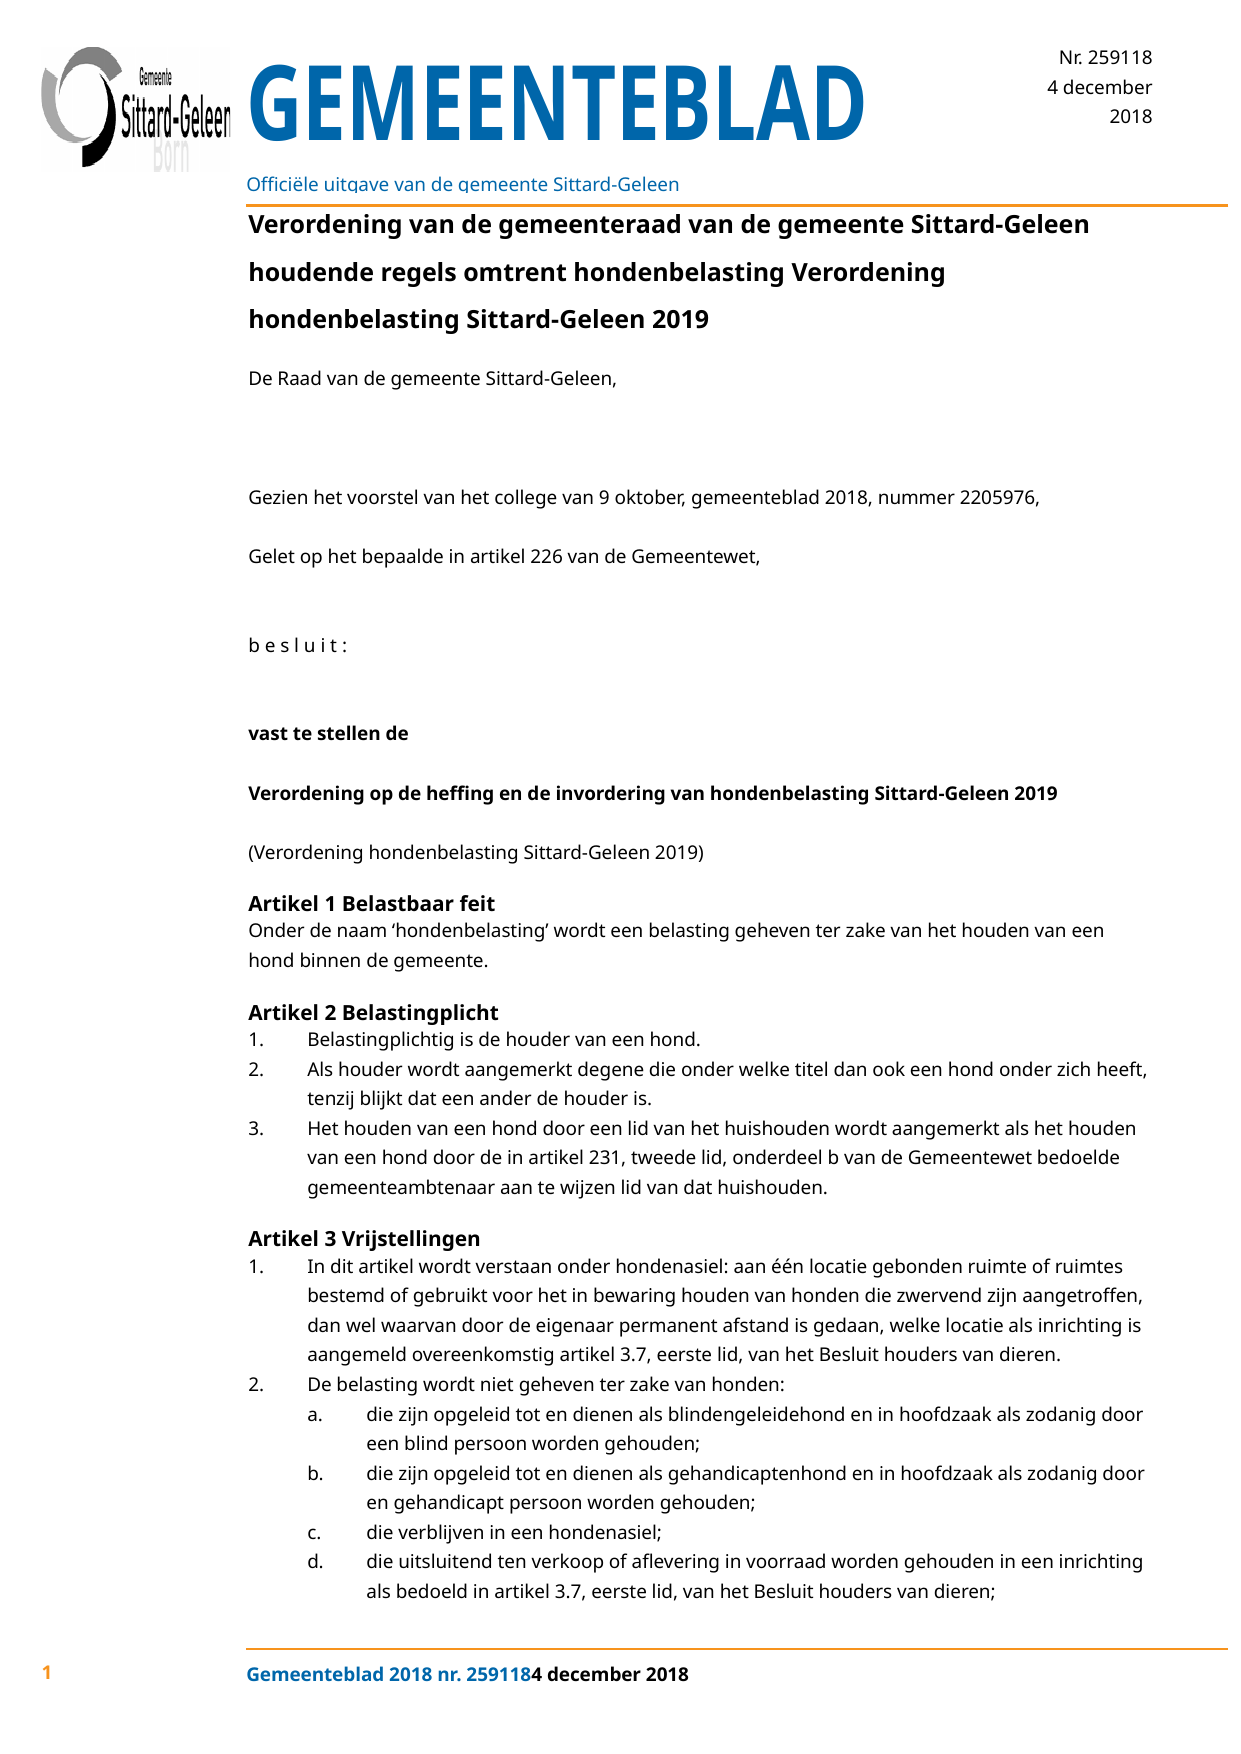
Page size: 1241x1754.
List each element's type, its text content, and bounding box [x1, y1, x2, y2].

list Het houden van een hond door een lid van het huishouden wordt aangemerkt als het houden van een hond door de in artikel 231, tweede lid, onderdeel b van de Gemeentewet bedoelde gemeenteambtenaar aan te wijzen lid van dat huishouden. [248, 1115, 1152, 1200]
list In dit artikel wordt verstaan onder hondenasiel: aan één locatie gebonden ruimte of ruimtes bestemd of gebruikt voor het in bewaring houden van honden die zwervend zijn aangetroffen, dan wel waarvan door de eigenaar permanent afstand is gedaan, welke locatie als inrichting is aangemeld overeenkomstig artikel 3.7, eerste lid, van het Besluit houders van dieren. [248, 1253, 1152, 1367]
list die uitsluitend ten verkoop of aflevering in voorraad worden gehouden in een inrichting als bedoeld in artikel 3.7, eerste lid, van het Besluit houders van dieren; [307, 1549, 1152, 1604]
text Gezien het voorstel van het college van 9 oktober, gemeenteblad 2018, nummer 2205976, [248, 484, 1152, 509]
list Als houder wordt aangemerkt degene die onder welke titel dan ook een hond onder zich heeft, tenzij blijkt dat een ander de houder is. [248, 1056, 1152, 1111]
text Onder de naam ‘hondenbelasting’ wordt een belasting geheven ter zake van het houden van een hond binnen de gemeente. [248, 918, 1152, 973]
text b e s l u i t : [248, 632, 1152, 657]
text Verordening van de gemeenteraad van de gemeente Sittard-Geleen houdende regels omtrent hondenbelasting Verordening hondenbelasting Sittard-Geleen 2019 [248, 207, 1152, 336]
text Artikel 2 Belastingplicht [248, 998, 1152, 1026]
list die zijn opgeleid tot en dienen als blindengeleidehond en in hoofdzaak als zodanig door een blind persoon worden gehouden; [307, 1401, 1152, 1456]
list die verblijven in een hondenasiel; [307, 1519, 1152, 1545]
text Artikel 3 Vrijstellingen [248, 1224, 1152, 1253]
list die zijn opgeleid tot en dienen als gehandicaptenhond en in hoofdzaak als zodanig door en gehandicapt persoon worden gehouden; [307, 1460, 1152, 1515]
text De Raad van de gemeente Sittard-Geleen, [248, 366, 1152, 391]
text vast te stellen de [248, 721, 1152, 746]
text (Verordening hondenbelasting Sittard-Geleen 2019) [248, 839, 1152, 864]
list De belasting wordt niet geheven ter zake van honden: [248, 1371, 1152, 1397]
picture [41, 47, 231, 172]
text Artikel 1 Belastbaar feit [248, 889, 1152, 918]
list Belastingplichtig is de houder van een hond. [248, 1026, 1152, 1052]
text Gelet op het bepaalde in artikel 226 van de Gemeentewet, [248, 543, 1152, 569]
text Verordening op de heffing en de invordering van hondenbelasting Sittard-Geleen 2019 [248, 780, 1152, 805]
